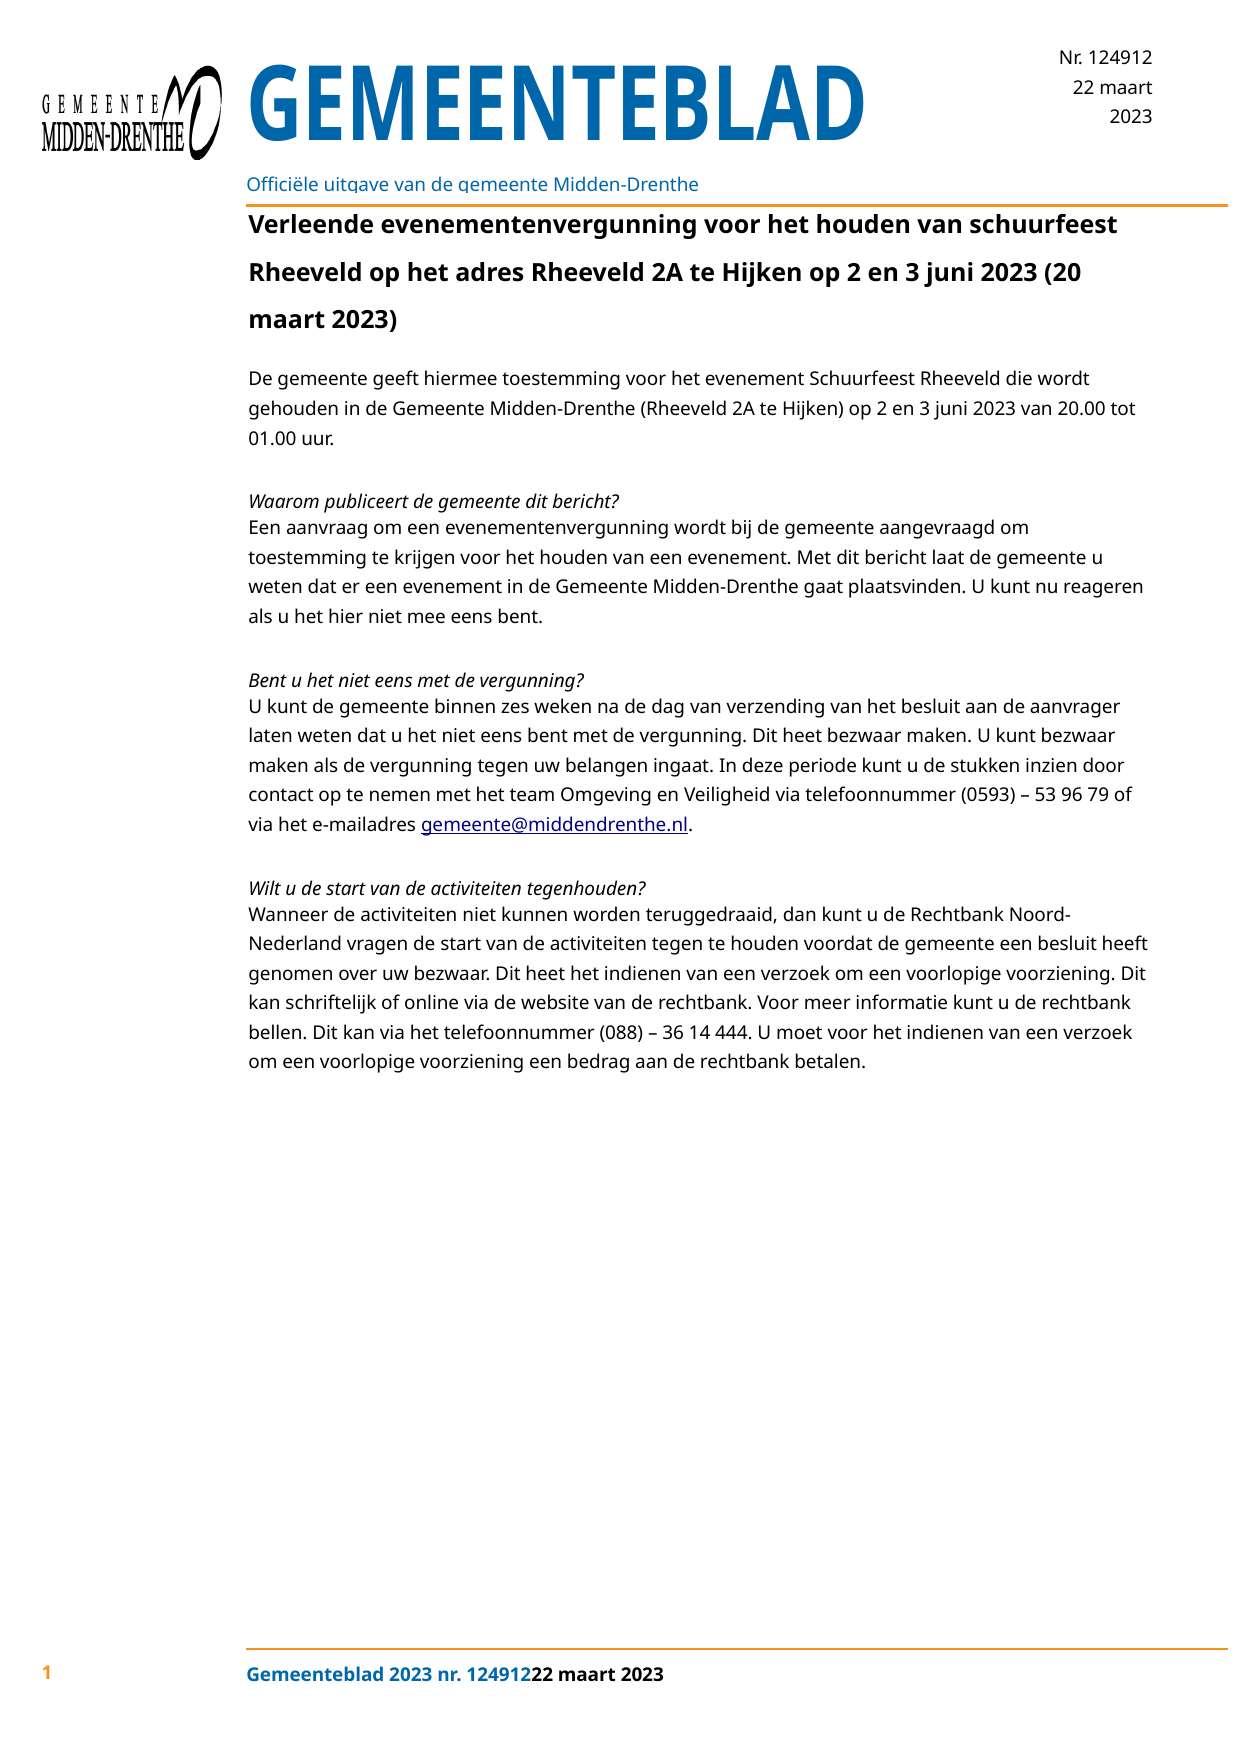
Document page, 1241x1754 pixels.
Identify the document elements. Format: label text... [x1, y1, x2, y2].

text Verleende evenementenvergunning voor het houden van schuurfeest Rheeveld op het adres Rheeveld 2A te Hijken op 2 en 3 juni 2023 (20 maart 2023) [248, 207, 1152, 336]
text Een aanvraag om een evenementenvergunning wordt bij de gemeente aangevraagd om toestemming te krijgen voor het houden van een evenement. Met dit bericht laat de gemeente u weten dat er een evenement in de Gemeente Midden-Drenthe gaat plaatsvinden. U kunt nu reageren als u het hier niet mee eens bent. [248, 514, 1152, 629]
picture [41, 47, 231, 172]
text U kunt de gemeente binnen zes weken na de dag van verzending van het besluit aan de aanvrager laten weten dat u het niet eens bent met de vergunning. Dit heet bezwaar maken. U kunt bezwaar maken als de vergunning tegen uw belangen ingaat. In deze periode kunt u de stukken inzien door contact op te nemen met het team Omgeving en Veiligheid via telefoonnummer (0593) – 53 96 79 of via het e-mailadres gemeente@middendrenthe.nl. [248, 693, 1152, 837]
text De gemeente geeft hiermee toestemming voor het evenement Schuurfeest Rheeveld die wordt gehouden in de Gemeente Midden-Drenthe (Rheeveld 2A te Hijken) op 2 en 3 juni 2023 van 20.00 tot 01.00 uur. [248, 366, 1152, 450]
text Wanneer de activiteiten niet kunnen worden teruggedraaid, dan kunt u de Rechtbank Noord-Nederland vragen de start van de activiteiten tegen te houden voordat de gemeente een besluit heeft genomen over uw bezwaar. Dit heet het indienen van een verzoek om een voorlopige voorziening. Dit kan schriftelijk of online via de website van de rechtbank. Voor meer informatie kunt u de rechtbank bellen. Dit kan via het telefoonnummer (088) – 36 14 444. U moet voor het indienen van een verzoek om een voorlopige voorziening een bedrag aan de rechtbank betalen. [248, 901, 1152, 1074]
text Waarom publiceert de gemeente dit bericht? [248, 489, 1152, 514]
text Bent u het niet eens met de vergunning? [248, 667, 1152, 693]
text Wilt u de start van de activiteiten tegenhouden? [248, 875, 1152, 901]
